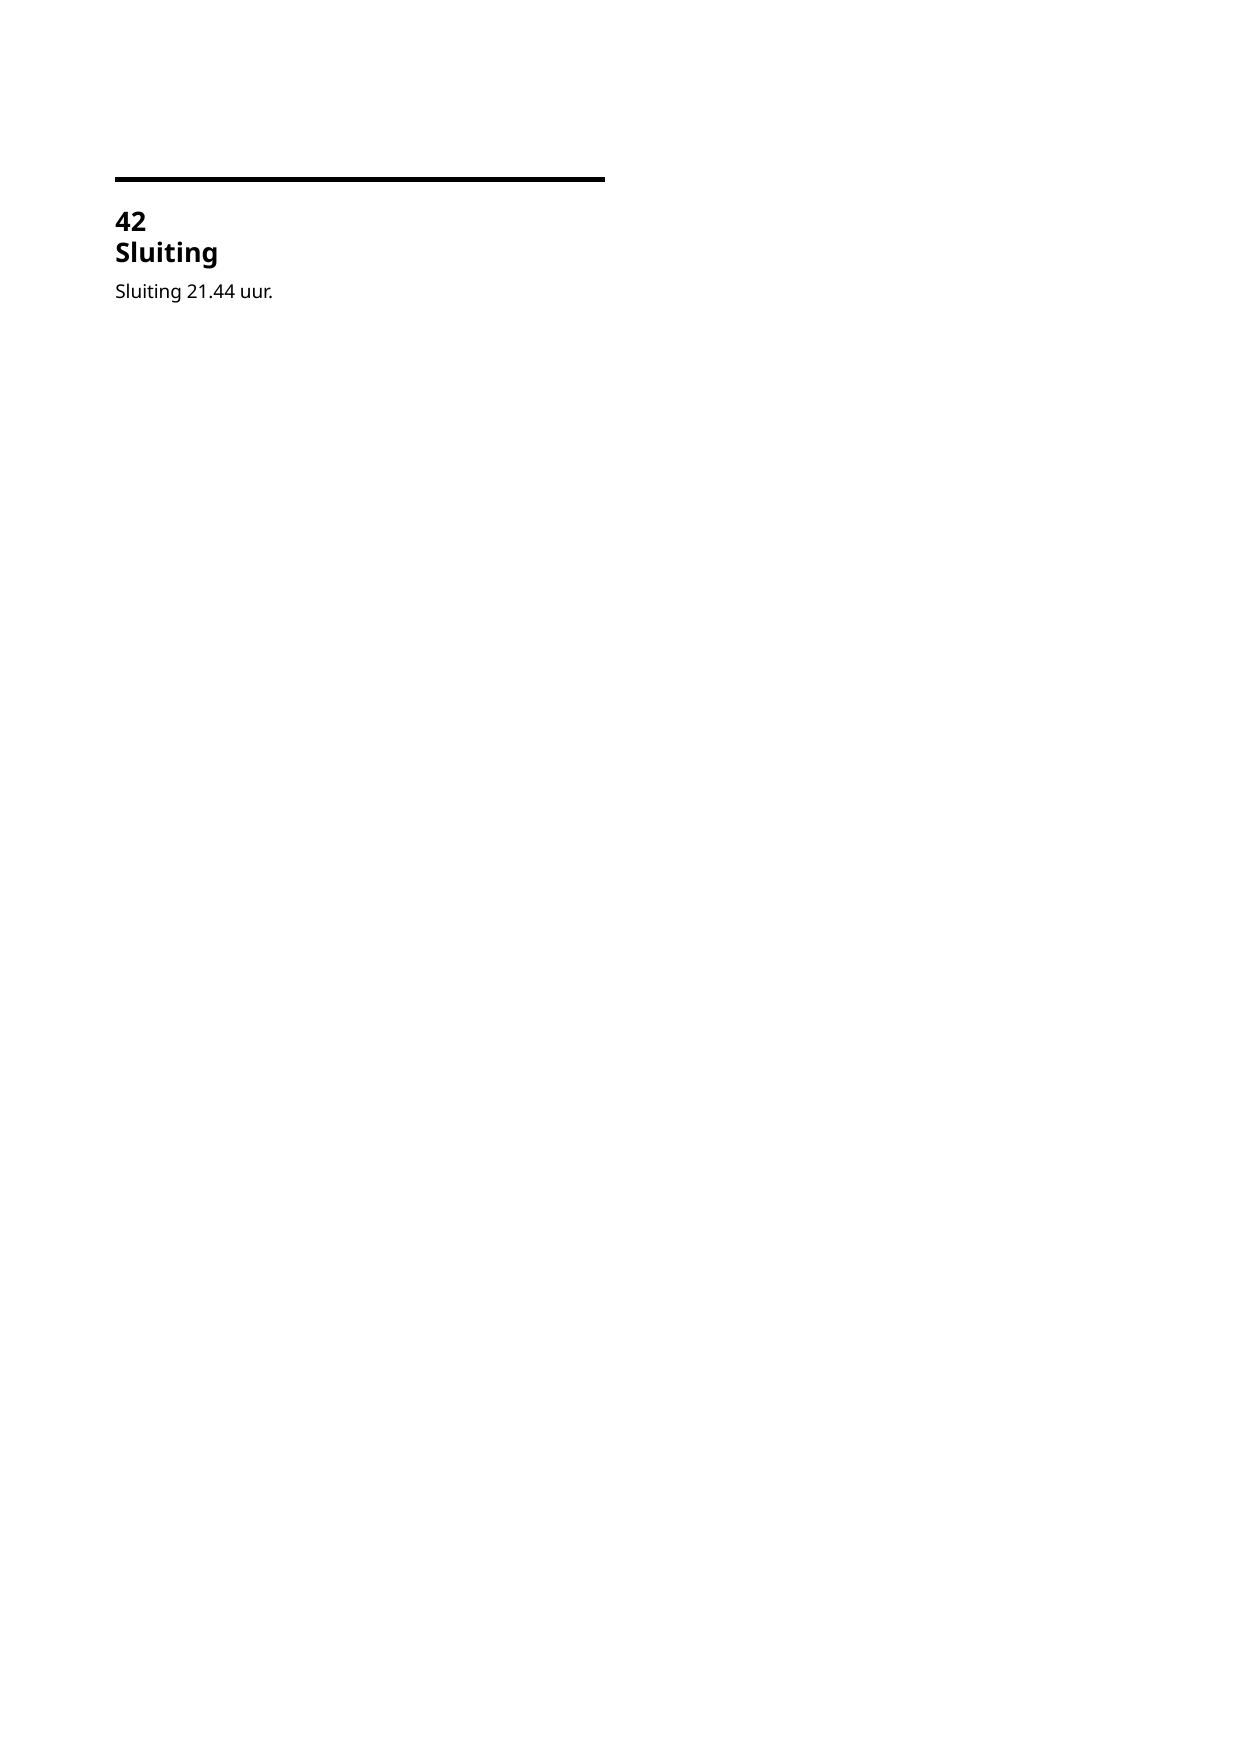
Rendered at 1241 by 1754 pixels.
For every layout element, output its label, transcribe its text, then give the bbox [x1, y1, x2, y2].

text Sluiting 21.44 uur. [115, 283, 605, 302]
text Sluiting [115, 239, 605, 283]
text 42 [115, 203, 605, 239]
